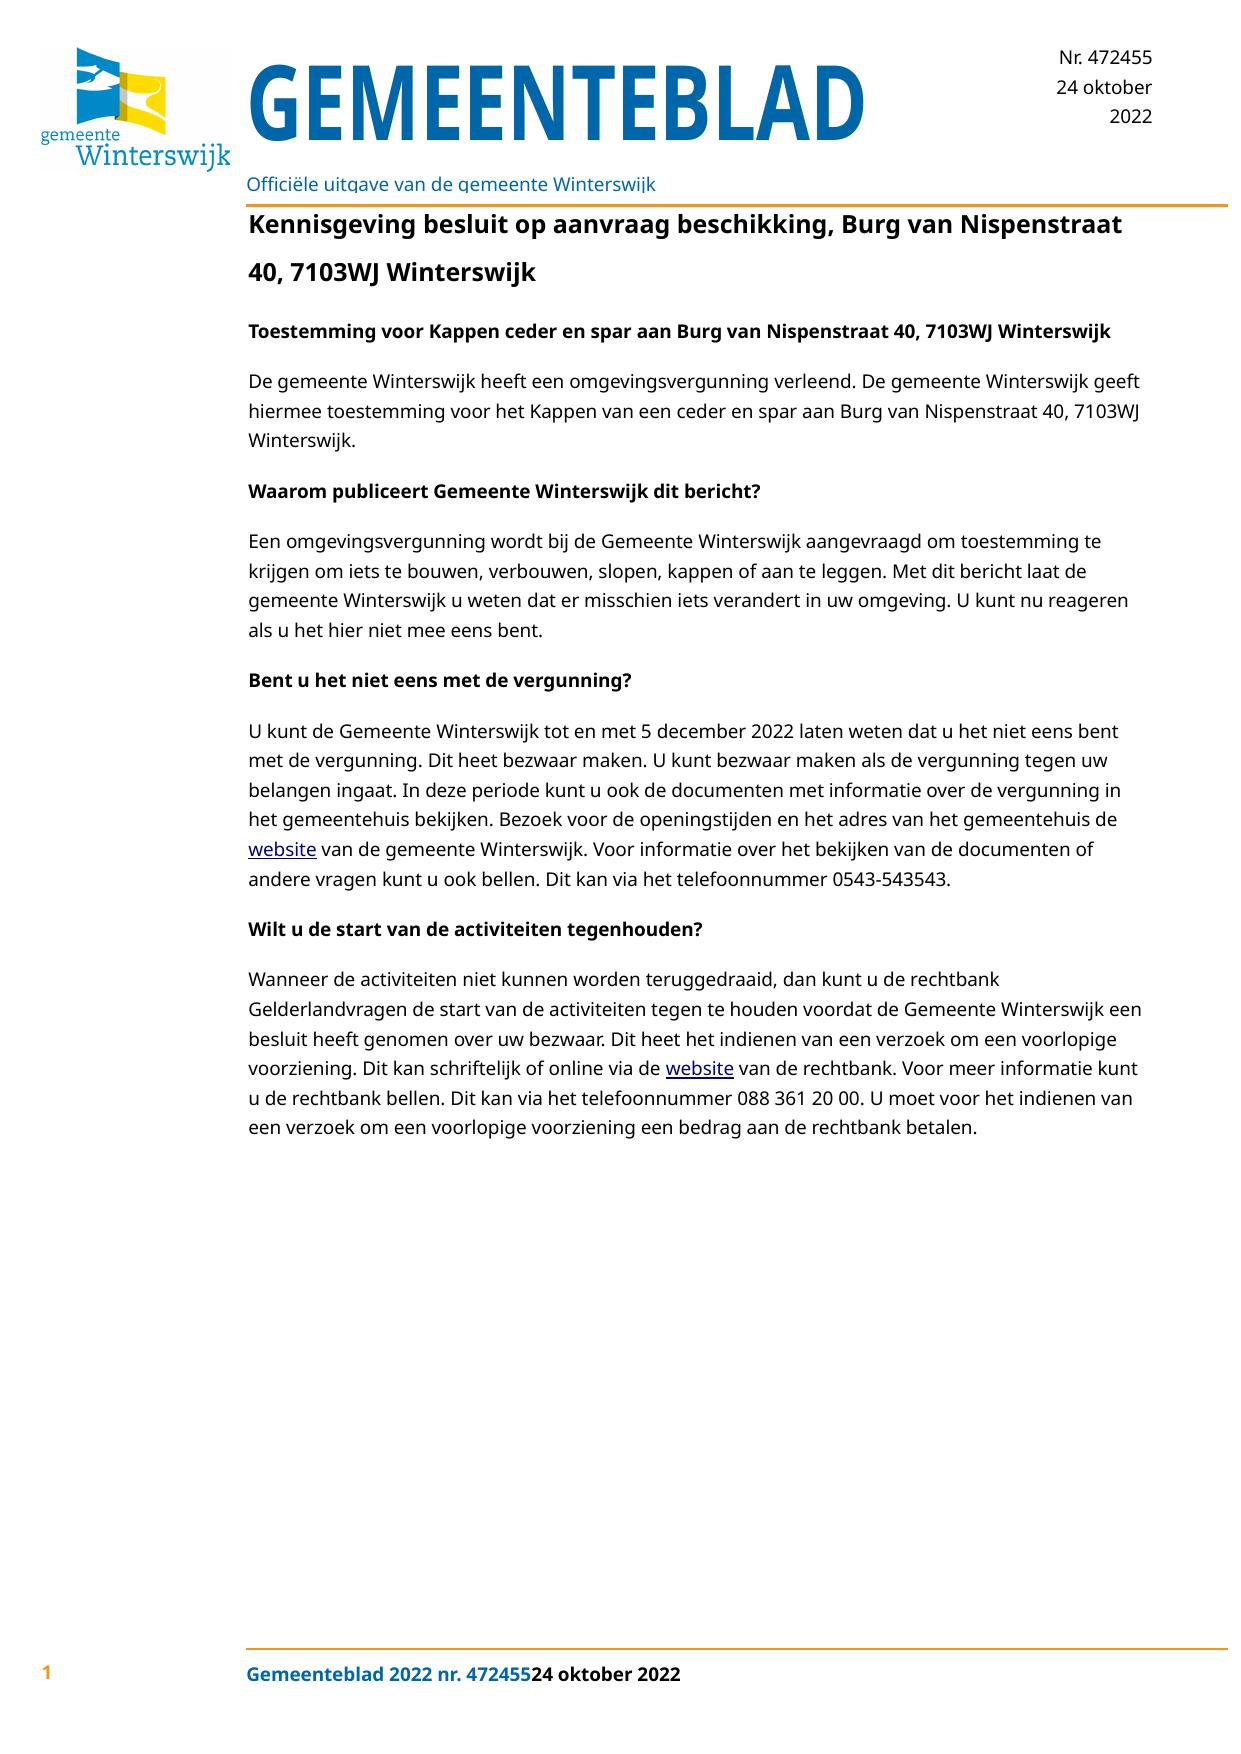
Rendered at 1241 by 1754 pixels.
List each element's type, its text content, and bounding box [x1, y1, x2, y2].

text Wanneer de activiteiten niet kunnen worden teruggedraaid, dan kunt u de rechtbank Gelderlandvragen de start van de activiteiten tegen te houden voordat de Gemeente Winterswijk een besluit heeft genomen over uw bezwaar. Dit heet het indienen van een verzoek om een voorlopige voorziening. Dit kan schriftelijk of online via de website van de rechtbank. Voor meer informatie kunt u de rechtbank bellen. Dit kan via het telefoonnummer 088 361 20 00. U moet voor het indienen van een verzoek om een voorlopige voorziening een bedrag aan de rechtbank betalen. [248, 967, 1152, 1140]
text De gemeente Winterswijk heeft een omgevingsvergunning verleend. De gemeente Winterswijk geeft hiermee toestemming voor het Kappen van een ceder en spar aan Burg van Nispenstraat 40, 7103WJ Winterswijk. [248, 368, 1152, 453]
picture [41, 47, 231, 172]
text U kunt de Gemeente Winterswijk tot en met 5 december 2022 laten weten dat u het niet eens bent met de vergunning. Dit heet bezwaar maken. U kunt bezwaar maken als de vergunning tegen uw belangen ingaat. In deze periode kunt u ook de documenten met informatie over de vergunning in het gemeentehuis bekijken. Bezoek voor de openingstijden en het adres van het gemeentehuis de website van de gemeente Winterswijk. Voor informatie over het bekijken van de documenten of andere vragen kunt u ook bellen. Dit kan via het telefoonnummer 0543-543543. [248, 718, 1152, 892]
text Bent u het niet eens met de vergunning? [248, 667, 1152, 693]
text Wilt u de start van de activiteiten tegenhouden? [248, 916, 1152, 942]
text Toestemming voor Kappen ceder en spar aan Burg van Nispenstraat 40, 7103WJ Winterswijk [248, 318, 1152, 344]
text Kennisgeving besluit op aanvraag beschikking, Burg van Nispenstraat 40, 7103WJ Winterswijk [248, 207, 1152, 288]
picture [225, 153, 231, 162]
text Een omgevingsvergunning wordt bij de Gemeente Winterswijk aangevraagd om toestemming te krijgen om iets te bouwen, verbouwen, slopen, kappen of aan te leggen. Met dit bericht laat de gemeente Winterswijk u weten dat er misschien iets verandert in uw omgeving. U kunt nu reageren als u het hier niet mee eens bent. [248, 528, 1152, 643]
text Waarom publiceert Gemeente Winterswijk dit bericht? [248, 478, 1152, 504]
